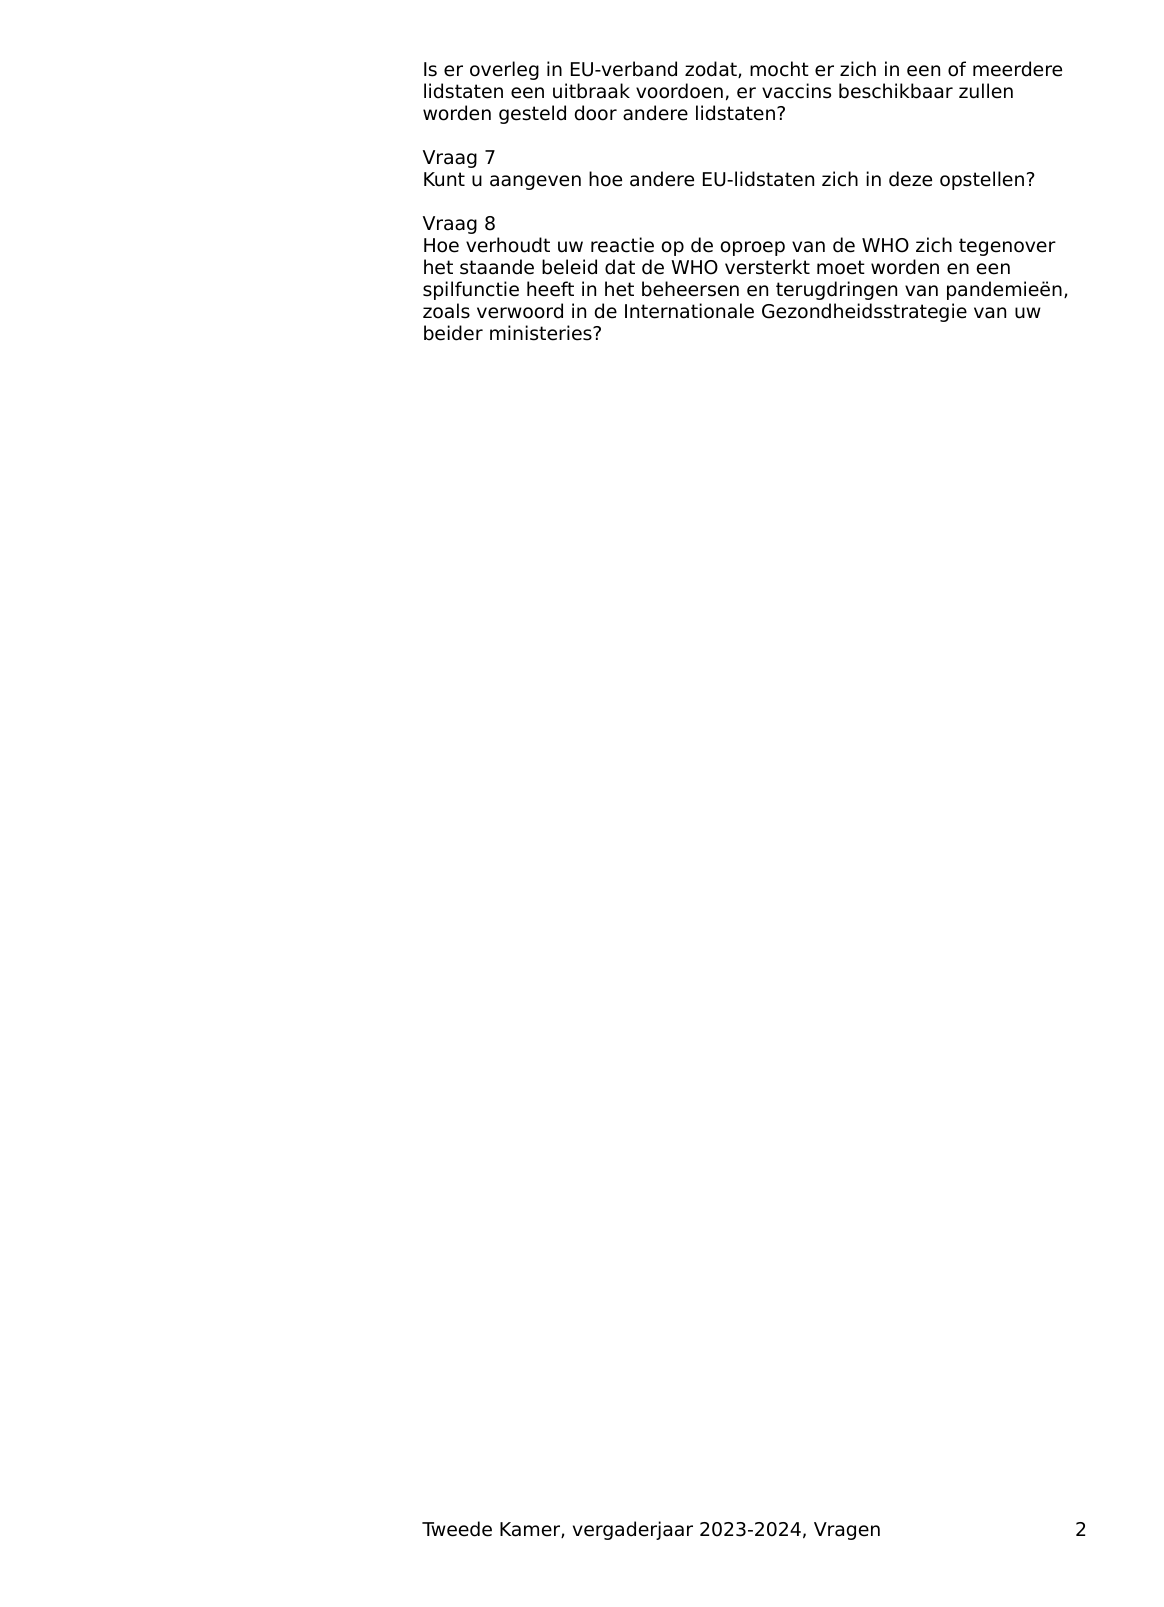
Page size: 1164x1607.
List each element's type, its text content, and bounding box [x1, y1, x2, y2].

text Kunt u aangeven hoe andere EU-lidstaten zich in deze opstellen? [422, 169, 1087, 191]
text Vraag 7 [422, 147, 1087, 169]
text Is er overleg in EU-verband zodat, mocht er zich in een of meerdere lidstaten een uitbraak voordoen, er vaccins beschikbaar zullen worden gesteld door andere lidstaten? [422, 59, 1087, 125]
text Vraag 8 [422, 213, 1087, 235]
text Hoe verhoudt uw reactie op de oproep van de WHO zich tegenover het staande beleid dat de WHO versterkt moet worden en een spilfunctie heeft in het beheersen en terugdringen van pandemieën, zoals verwoord in de Internationale Gezondheidsstrategie van uw beider ministeries? [422, 235, 1087, 345]
